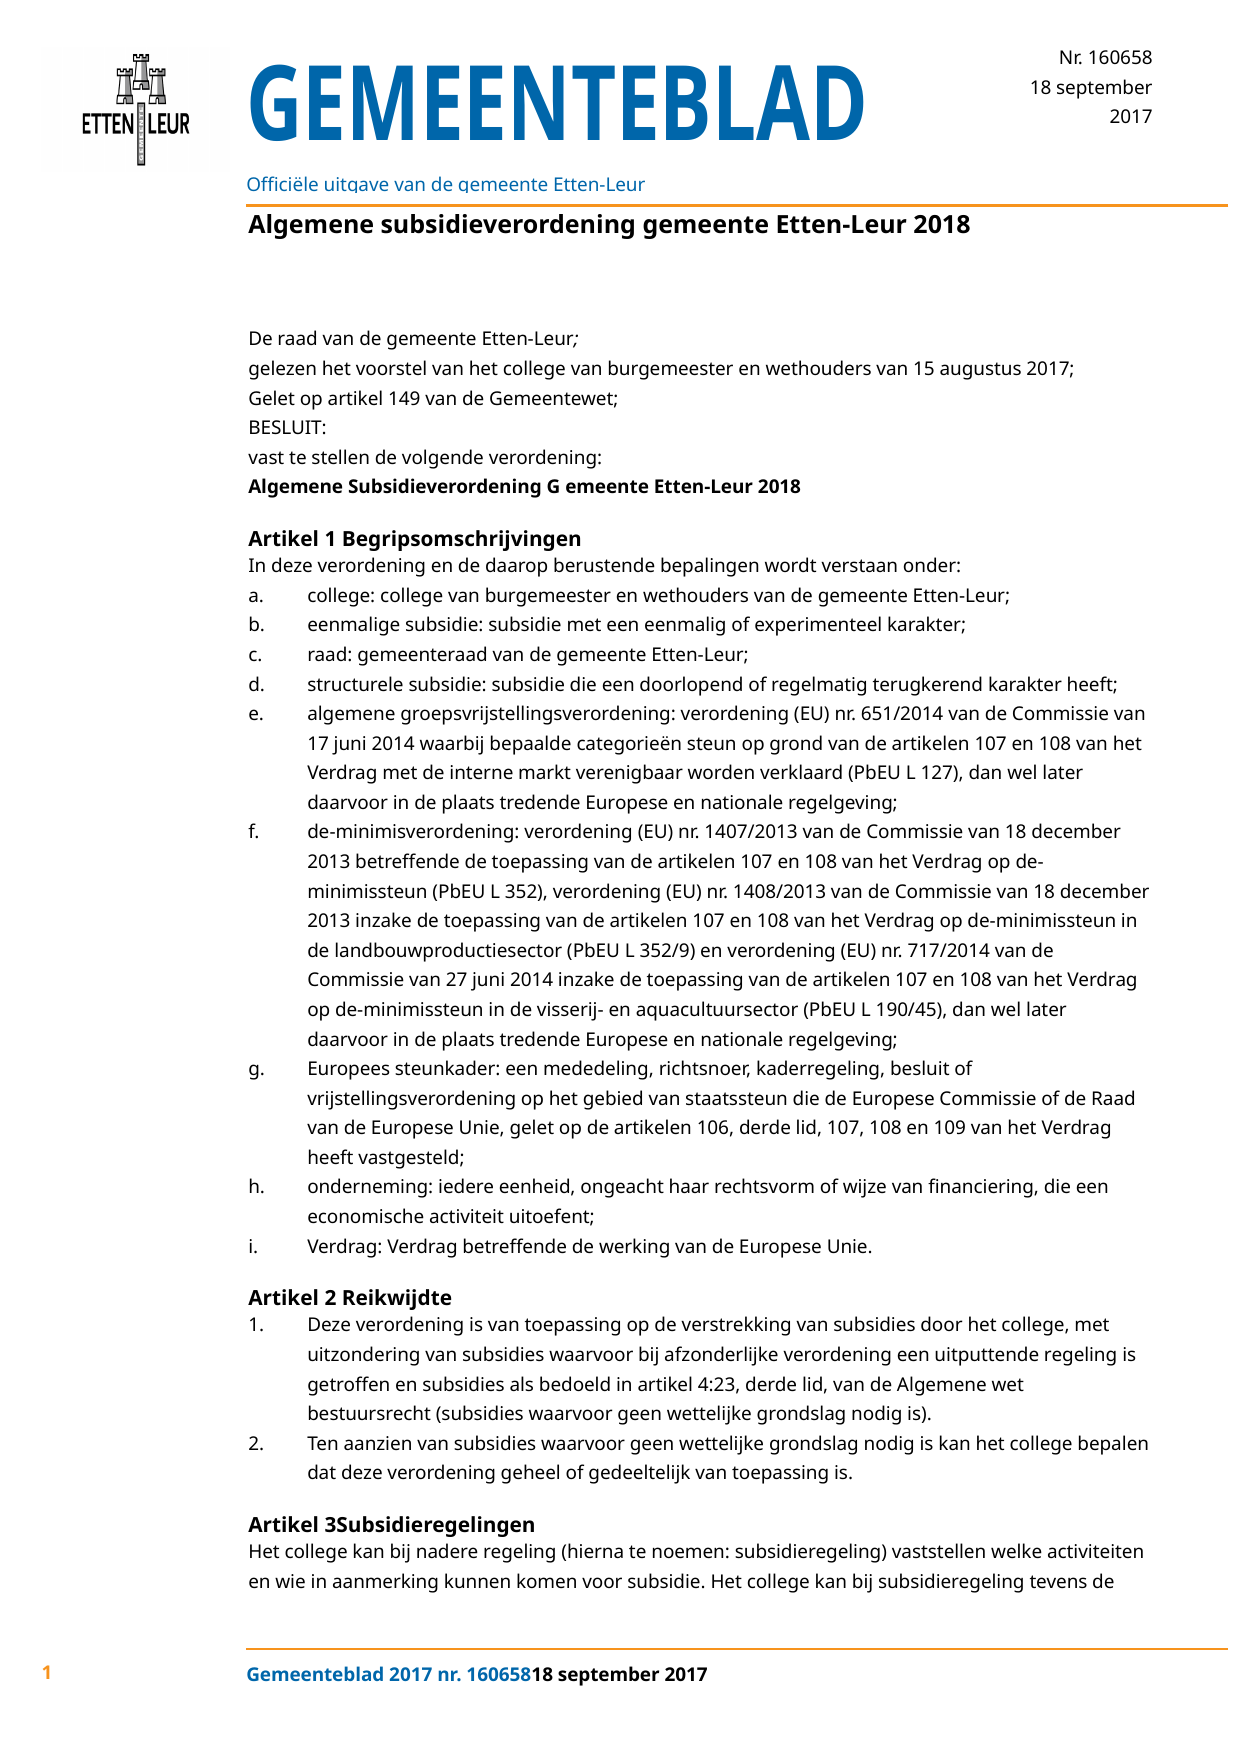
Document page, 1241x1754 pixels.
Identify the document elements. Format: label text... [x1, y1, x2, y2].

text Gelet op artikel 149 van de Gemeentewet; [248, 385, 1152, 411]
list Ten aanzien van subsidies waarvoor geen wettelijke grondslag nodig is kan het college bepalen dat deze verordening geheel of gedeeltelijk van toepassing is. [248, 1430, 1152, 1485]
text vast te stellen de volgende verordening: [248, 444, 1152, 470]
list de-minimisverordening: verordening (EU) nr. 1407/2013 van de Commissie van 18 december 2013 betreffende de toepassing van de artikelen 107 en 108 van het Verdrag op de-minimissteun (PbEU L 352), verordening (EU) nr. 1408/2013 van de Commissie van 18 december 2013 inzake de toepassing van de artikelen 107 en 108 van het Verdrag op de-minimissteun in de landbouwproductiesector (PbEU L 352/9) en verordening (EU) nr. 717/2014 van de Commissie van 27 juni 2014 inzake de toepassing van de artikelen 107 en 108 van het Verdrag op de-minimissteun in de visserij- en aquacultuursector (PbEU L 190/45), dan wel later daarvoor in de plaats tredende Europese en nationale regelgeving; [248, 819, 1152, 1051]
text Artikel 3Subsidieregelingen [248, 1510, 1152, 1538]
list raad: gemeenteraad van de gemeente Etten-Leur; [248, 641, 1152, 667]
list structurele subsidie: subsidie die een doorlopend of regelmatig terugkerend karakter heeft; [248, 671, 1152, 696]
text Artikel 2 Reikwijdte [248, 1283, 1152, 1312]
text Artikel 1 Begripsomschrijvingen [248, 524, 1152, 552]
list Verdrag: Verdrag betreffende de werking van de Europese Unie. [248, 1233, 1152, 1258]
text In deze verordening en de daarop berustende bepalingen wordt verstaan onder: [248, 552, 1152, 578]
list onderneming: iedere eenheid, ongeacht haar rechtsvorm of wijze van financiering, die een economische activiteit uitoefent; [248, 1174, 1152, 1229]
text Algemene subsidieverordening gemeente Etten-Leur 2018 [248, 207, 1152, 241]
text gelezen het voorstel van het college van burgemeester en wethouders van 15 augustus 2017; [248, 355, 1152, 381]
list Europees steunkader: een mededeling, richtsnoer, kaderregeling, besluit of vrijstellingsverordening op het gebied van staatssteun die de Europese Commissie of de Raad van de Europese Unie, gelet op de artikelen 106, derde lid, 107, 108 en 109 van het Verdrag heeft vastgesteld; [248, 1055, 1152, 1170]
list Deze verordening is van toepassing op de verstrekking van subsidies door het college, met uitzondering van subsidies waarvoor bij afzonderlijke verordening een uitputtende regeling is getroffen en subsidies als bedoeld in artikel 4:23, derde lid, van de Algemene wet bestuursrecht (subsidies waarvoor geen wettelijke grondslag nodig is). [248, 1312, 1152, 1426]
text Algemene Subsidieverordening G emeente Etten-Leur 2018 [248, 473, 1152, 499]
list college: college van burgemeester en wethouders van de gemeente Etten-Leur; [248, 582, 1152, 608]
text Het college kan bij nadere regeling (hierna te noemen: subsidieregeling) vaststellen welke activiteiten en wie in aanmerking kunnen komen voor subsidie. Het college kan bij subsidieregeling tevens de [248, 1538, 1152, 1594]
list eenmalige subsidie: subsidie met een eenmalig of experimenteel karakter; [248, 612, 1152, 637]
text De raad van de gemeente Etten-Leur; [248, 326, 1152, 351]
text BESLUIT: [248, 414, 1152, 440]
list algemene groepsvrijstellingsverordening: verordening (EU) nr. 651/2014 van de Commissie van 17 juni 2014 waarbij bepaalde categorieën steun op grond van de artikelen 107 en 108 van het Verdrag met de interne markt verenigbaar worden verklaard (PbEU L 127), dan wel later daarvoor in de plaats tredende Europese en nationale regelgeving; [248, 700, 1152, 815]
picture [41, 47, 231, 172]
